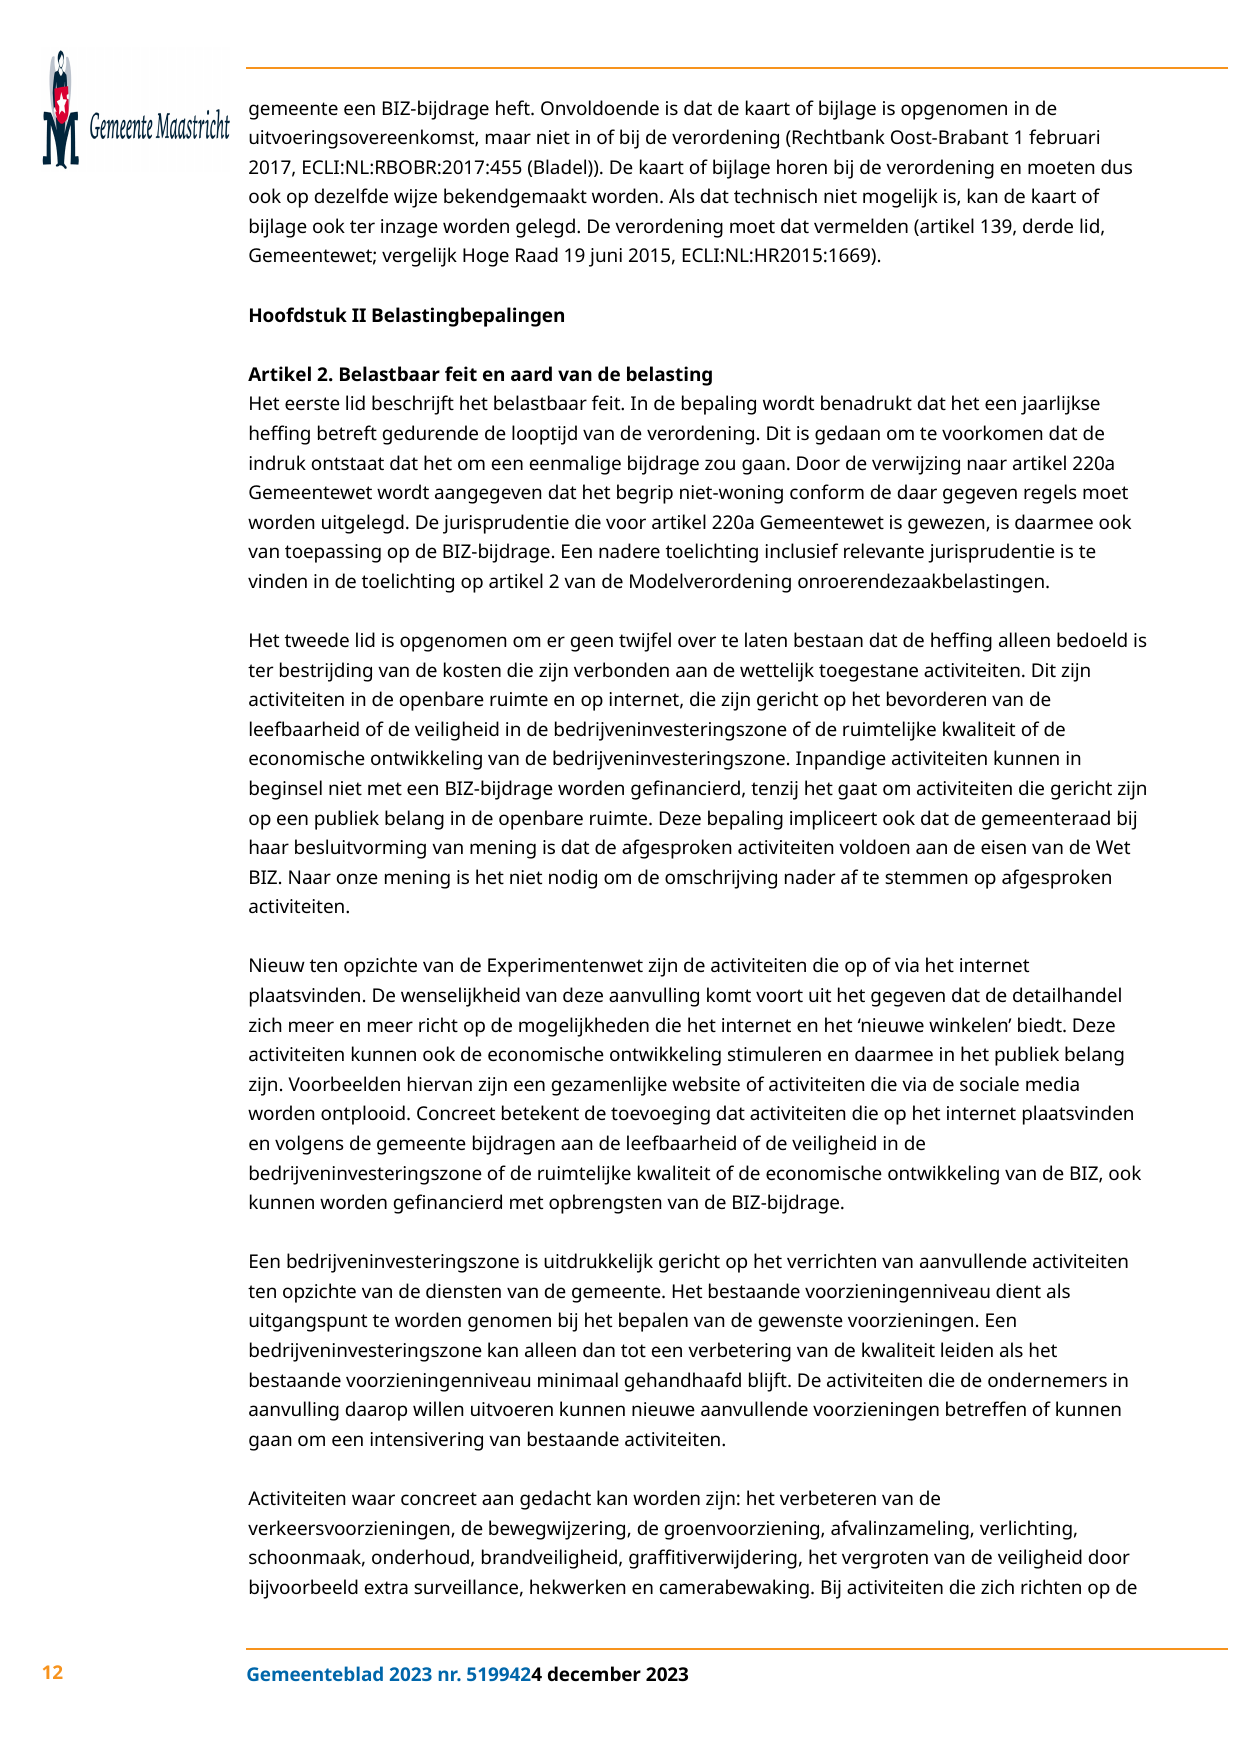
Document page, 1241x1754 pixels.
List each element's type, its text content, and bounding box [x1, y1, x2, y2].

text gemeente een BIZ-bijdrage heft. Onvoldoende is dat de kaart of bijlage is opgenomen in de uitvoeringsovereenkomst, maar niet in of bij de verordening (Rechtbank Oost-Brabant 1 februari 2017, ECLI:NL:RBOBR:2017:455 (Bladel)). De kaart of bijlage horen bij de verordening en moeten dus ook op dezelfde wijze bekendgemaakt worden. Als dat technisch niet mogelijk is, kan de kaart of bijlage ook ter inzage worden gelegd. De verordening moet dat vermelden (artikel 139, derde lid, Gemeentewet; vergelijk Hoge Raad 19 juni 2015, ECLI:NL:HR2015:1669). [248, 95, 1152, 268]
text Artikel 2. Belastbaar feit en aard van de belasting [248, 361, 1152, 387]
picture [41, 47, 231, 172]
text Nieuw ten opzichte van de Experimentenwet zijn de activiteiten die op of via het internet plaatsvinden. De wenselijkheid van deze aanvulling komt voort uit het gegeven dat de detailhandel zich meer en meer richt op de mogelijkheden die het internet en het ‘nieuwe winkelen’ biedt. Deze activiteiten kunnen ook de economische ontwikkeling stimuleren en daarmee in het publiek belang zijn. Voorbeelden hiervan zijn een gezamenlijke website of activiteiten die via de sociale media worden ontplooid. Concreet betekent de toevoeging dat activiteiten die op het internet plaatsvinden en volgens de gemeente bijdragen aan de leefbaarheid of de veiligheid in de bedrijveninvesteringszone of de ruimtelijke kwaliteit of de economische ontwikkeling van de BIZ, ook kunnen worden gefinancierd met opbrengsten van de BIZ-bijdrage. [248, 953, 1152, 1215]
text Het eerste lid beschrijft het belastbaar feit. In de bepaling wordt benadrukt dat het een jaarlijkse heffing betreft gedurende de looptijd van de verordening. Dit is gedaan om te voorkomen dat de indruk ontstaat dat het om een eenmalige bijdrage zou gaan. Door de verwijzing naar artikel 220a Gemeentewet wordt aangegeven dat het begrip niet-woning conform de daar gegeven regels moet worden uitgelegd. De jurisprudentie die voor artikel 220a Gemeentewet is gewezen, is daarmee ook van toepassing op de BIZ-bijdrage. Een nadere toelichting inclusief relevante jurisprudentie is te vinden in de toelichting op artikel 2 van de Modelverordening onroerendezaakbelastingen. [248, 391, 1152, 594]
text Een bedrijveninvesteringszone is uitdrukkelijk gericht op het verrichten van aanvullende activiteiten ten opzichte van de diensten van de gemeente. Het bestaande voorzieningenniveau dient als uitgangspunt te worden genomen bij het bepalen van de gewenste voorzieningen. Een bedrijveninvesteringszone kan alleen dan tot een verbetering van de kwaliteit leiden als het bestaande voorzieningenniveau minimaal gehandhaafd blijft. De activiteiten die de ondernemers in aanvulling daarop willen uitvoeren kunnen nieuwe aanvullende voorzieningen betreffen of kunnen gaan om een intensivering van bestaande activiteiten. [248, 1248, 1152, 1452]
text Activiteiten waar concreet aan gedacht kan worden zijn: het verbeteren van de verkeersvoorzieningen, de bewegwijzering, de groenvoorziening, afvalinzameling, verlichting, schoonmaak, onderhoud, brandveiligheid, graffitiverwijdering, het vergroten van de veiligheid door bijvoorbeeld extra surveillance, hekwerken en camerabewaking. Bij activiteiten die zich richten op de [248, 1485, 1152, 1600]
text Hoofdstuk II Belastingbepalingen [248, 302, 1152, 328]
text Het tweede lid is opgenomen om er geen twijfel over te laten bestaan dat de heffing alleen bedoeld is ter bestrijding van de kosten die zijn verbonden aan de wettelijk toegestane activiteiten. Dit zijn activiteiten in de openbare ruimte en op internet, die zijn gericht op het bevorderen van de leefbaarheid of de veiligheid in de bedrijveninvesteringszone of de ruimtelijke kwaliteit of de economische ontwikkeling van de bedrijveninvesteringszone. Inpandige activiteiten kunnen in beginsel niet met een BIZ-bijdrage worden gefinancierd, tenzij het gaat om activiteiten die gericht zijn op een publiek belang in de openbare ruimte. Deze bepaling impliceert ook dat de gemeenteraad bij haar besluitvorming van mening is dat de afgesproken activiteiten voldoen aan de eisen van de Wet BIZ. Naar onze mening is het niet nodig om de omschrijving nader af te stemmen op afgesproken activiteiten. [248, 627, 1152, 919]
